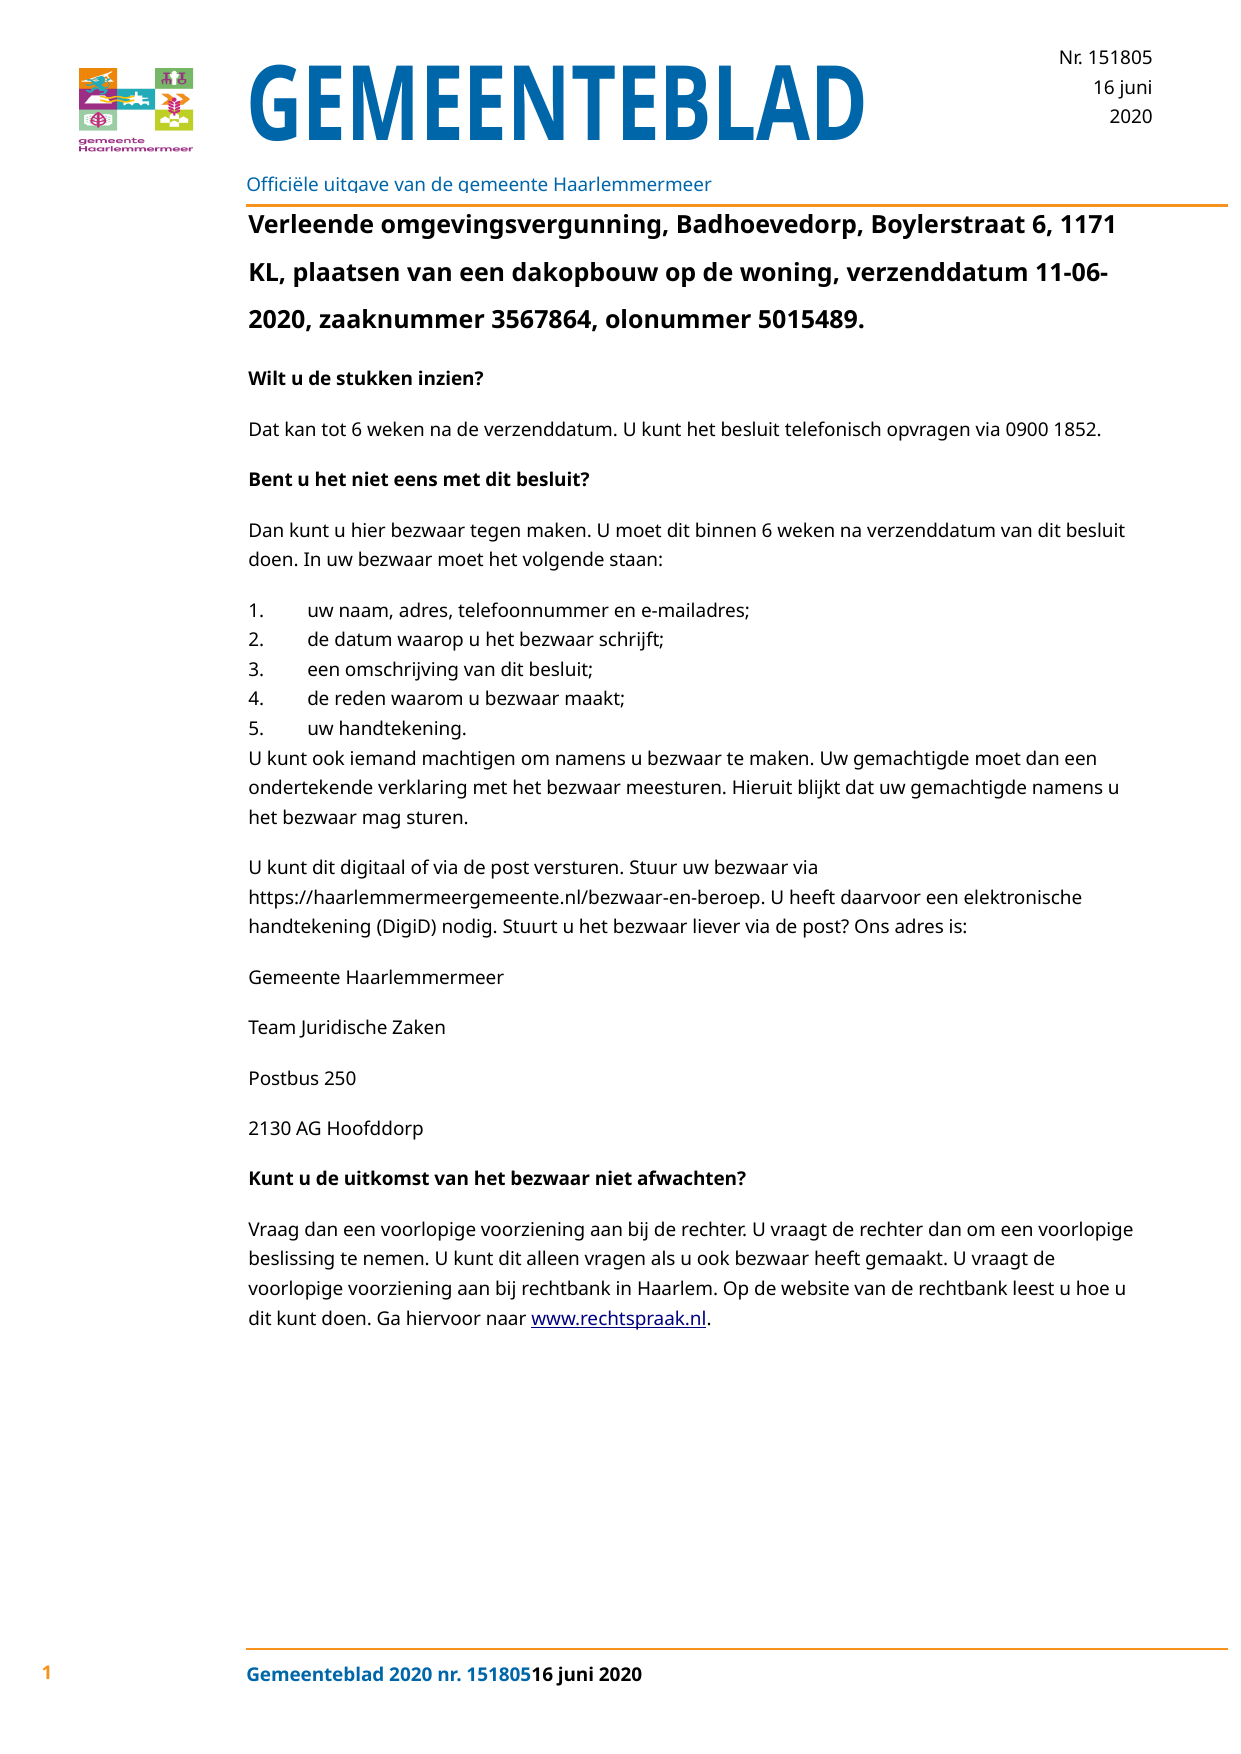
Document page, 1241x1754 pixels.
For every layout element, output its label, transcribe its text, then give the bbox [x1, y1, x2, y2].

text Dan kunt u hier bezwaar tegen maken. U moet dit binnen 6 weken na verzenddatum van dit besluit doen. In uw bezwaar moet het volgende staan: [248, 517, 1152, 572]
list uw handtekening. [248, 715, 1152, 741]
text Dat kan tot 6 weken na de verzenddatum. U kunt het besluit telefonisch opvragen via 0900 1852. [248, 416, 1152, 442]
text Team Juridische Zaken [248, 1014, 1152, 1040]
text Wilt u de stukken inzien? [248, 366, 1152, 391]
text Postbus 250 [248, 1065, 1152, 1090]
list de reden waarom u bezwaar maakt; [248, 686, 1152, 711]
list een omschrijving van dit besluit; [248, 656, 1152, 682]
list de datum waarop u het bezwaar schrijft; [248, 626, 1152, 652]
text U kunt dit digitaal of via de post versturen. Stuur uw bezwaar via https://haarlemmermeergemeente.nl/bezwaar-en-beroep. U heeft daarvoor een elektronische handtekening (DigiD) nodig. Stuurt u het bezwaar liever via de post? Ons adres is: [248, 854, 1152, 939]
text Vraag dan een voorlopige voorziening aan bij de rechter. U vraagt de rechter dan om een voorlopige beslissing te nemen. U kunt dit alleen vragen als u ook bezwaar heeft gemaakt. U vraagt de voorlopige voorziening aan bij rechtbank in Haarlem. Op de website van de rechtbank leest u hoe u dit kunt doen. Ga hiervoor naar www.rechtspraak.nl. [248, 1216, 1152, 1330]
text Kunt u de uitkomst van het bezwaar niet afwachten? [248, 1166, 1152, 1191]
picture [41, 47, 231, 172]
text Verleende omgevingsvergunning, Badhoevedorp, Boylerstraat 6, 1171 KL, plaatsen van een dakopbouw op de woning, verzenddatum 11-06-2020, zaaknummer 3567864, olonummer 5015489. [248, 207, 1152, 336]
text Bent u het niet eens met dit besluit? [248, 466, 1152, 492]
list uw naam, adres, telefoonnummer en e-mailadres; [248, 597, 1152, 622]
text U kunt ook iemand machtigen om namens u bezwaar te maken. Uw gemachtigde moet dan een ondertekende verklaring met het bezwaar meesturen. Hieruit blijkt dat uw gemachtigde namens u het bezwaar mag sturen. [248, 745, 1152, 829]
text 2130 AG Hoofddorp [248, 1115, 1152, 1141]
text Gemeente Haarlemmermeer [248, 964, 1152, 989]
